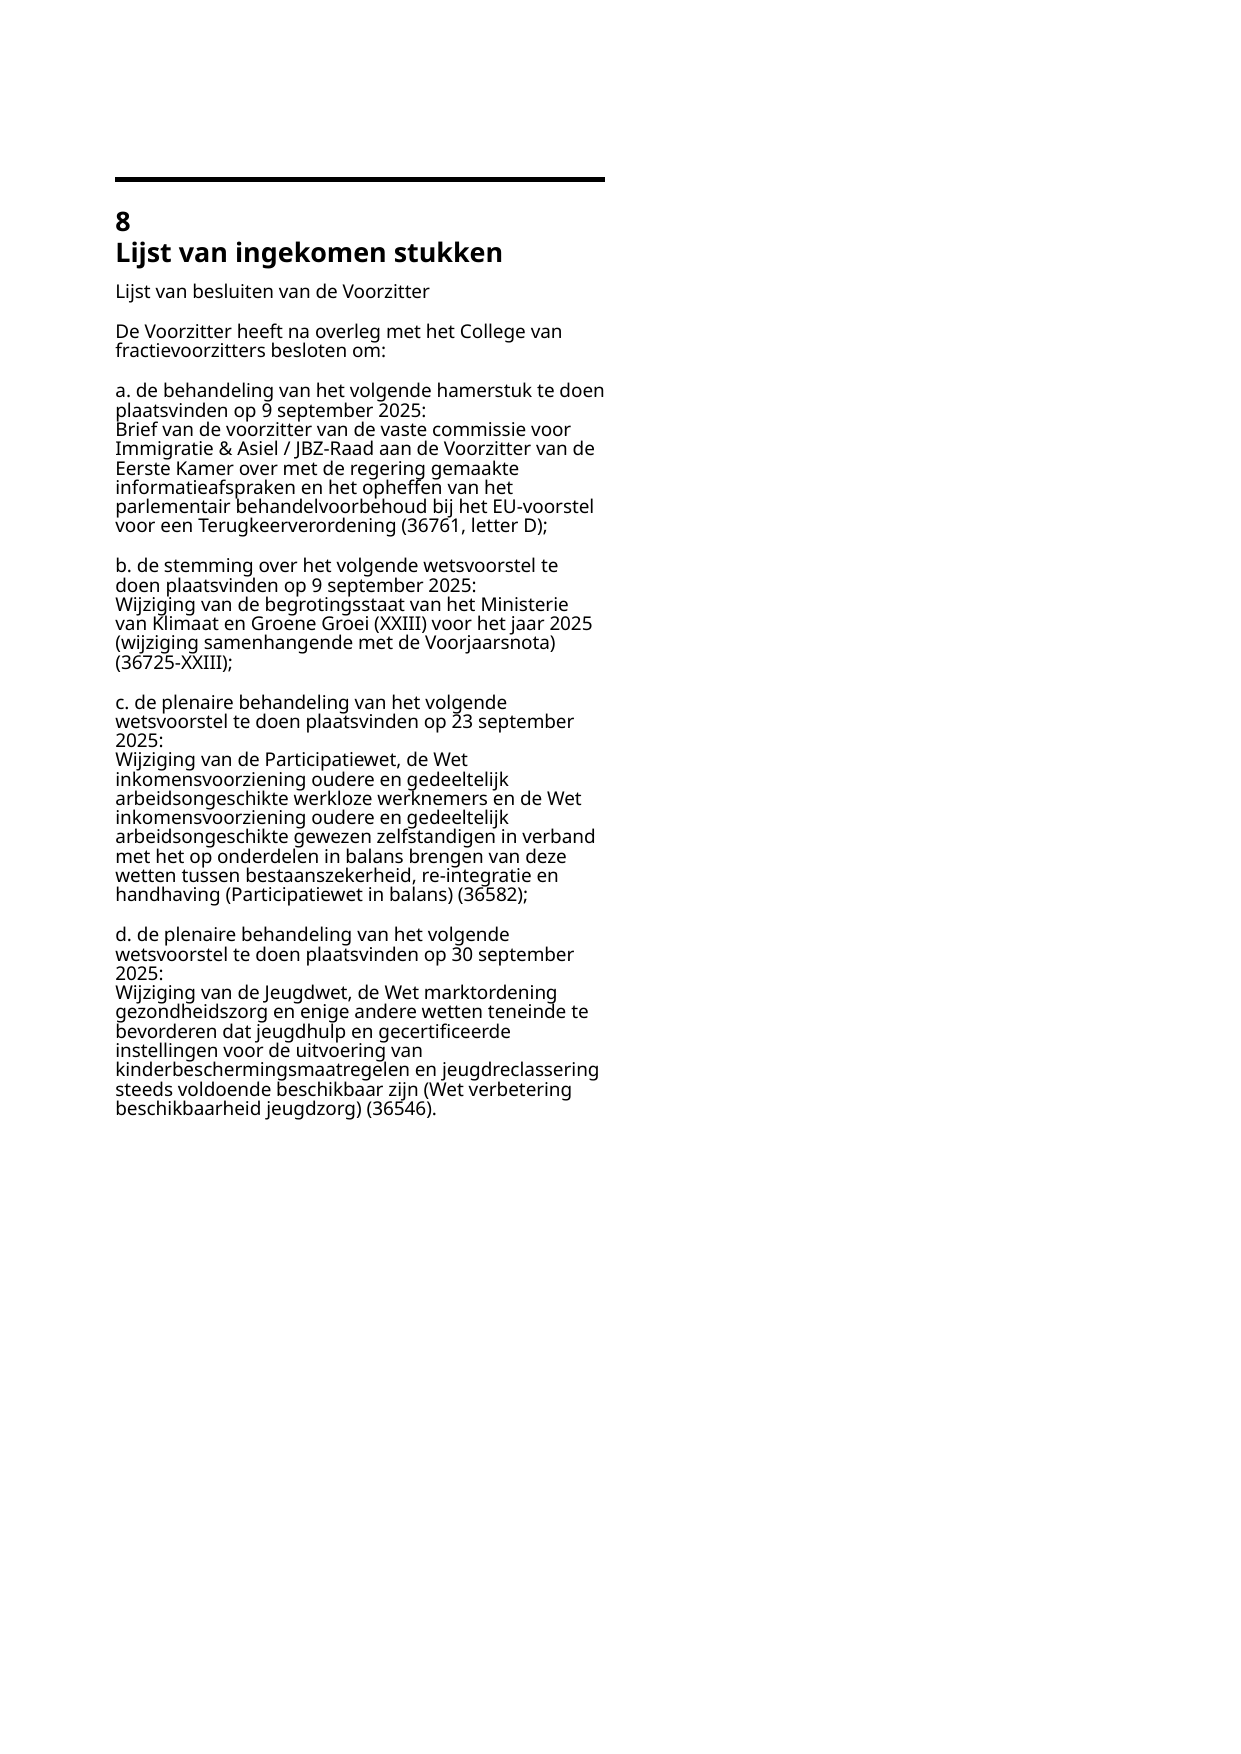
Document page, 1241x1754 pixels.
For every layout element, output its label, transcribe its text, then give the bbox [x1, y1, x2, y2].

text 8 [115, 203, 605, 239]
text Wijziging van de Participatiewet, de Wet inkomensvoorziening oudere en gedeeltelijk arbeidsongeschikte werkloze werknemers en de Wet inkomensvoorziening oudere en gedeeltelijk arbeidsongeschikte gewezen zelfstandigen in verband met het op onderdelen in balans brengen van deze wetten tussen bestaanszekerheid, re-integratie en handhaving (Participatiewet in balans) (36582); [115, 751, 605, 906]
text c. de plenaire behandeling van het volgende wetsvoorstel te doen plaatsvinden op 23 september 2025: [115, 694, 605, 751]
text Lijst van besluiten van de Voorzitter [115, 283, 605, 302]
text Wijziging van de Jeugdwet, de Wet marktordening gezondheidszorg en enige andere wetten teneinde te bevorderen dat jeugdhulp en gecertificeerde instellingen voor de uitvoering van kinderbeschermingsmaatregelen en jeugdreclassering steeds voldoende beschikbaar zijn (Wet verbetering beschikbaarheid jeugdzorg) (36546). [115, 984, 605, 1119]
text d. de plenaire behandeling van het volgende wetsvoorstel te doen plaatsvinden op 30 september 2025: [115, 926, 605, 984]
text b. de stemming over het volgende wetsvoorstel te doen plaatsvinden op 9 september 2025: [115, 557, 605, 596]
text Brief van de voorzitter van de vaste commissie voor Immigratie & Asiel / JBZ-Raad aan de Voorzitter van de Eerste Kamer over met de regering gemaakte informatieafspraken en het opheffen van het parlementair behandelvoorbehoud bij het EU-voorstel voor een Terugkeerverordening (36761, letter D); [115, 421, 605, 537]
text a. de behandeling van het volgende hamerstuk te doen plaatsvinden op 9 september 2025: [115, 382, 605, 421]
text Wijziging van de begrotingsstaat van het Ministerie van Klimaat en Groene Groei (XXIII) voor het jaar 2025 (wijziging samenhangende met de Voorjaarsnota) (36725-XXIII); [115, 596, 605, 673]
text De Voorzitter heeft na overleg met het College van fractievoorzitters besloten om: [115, 323, 605, 362]
text Lijst van ingekomen stukken [115, 239, 605, 283]
